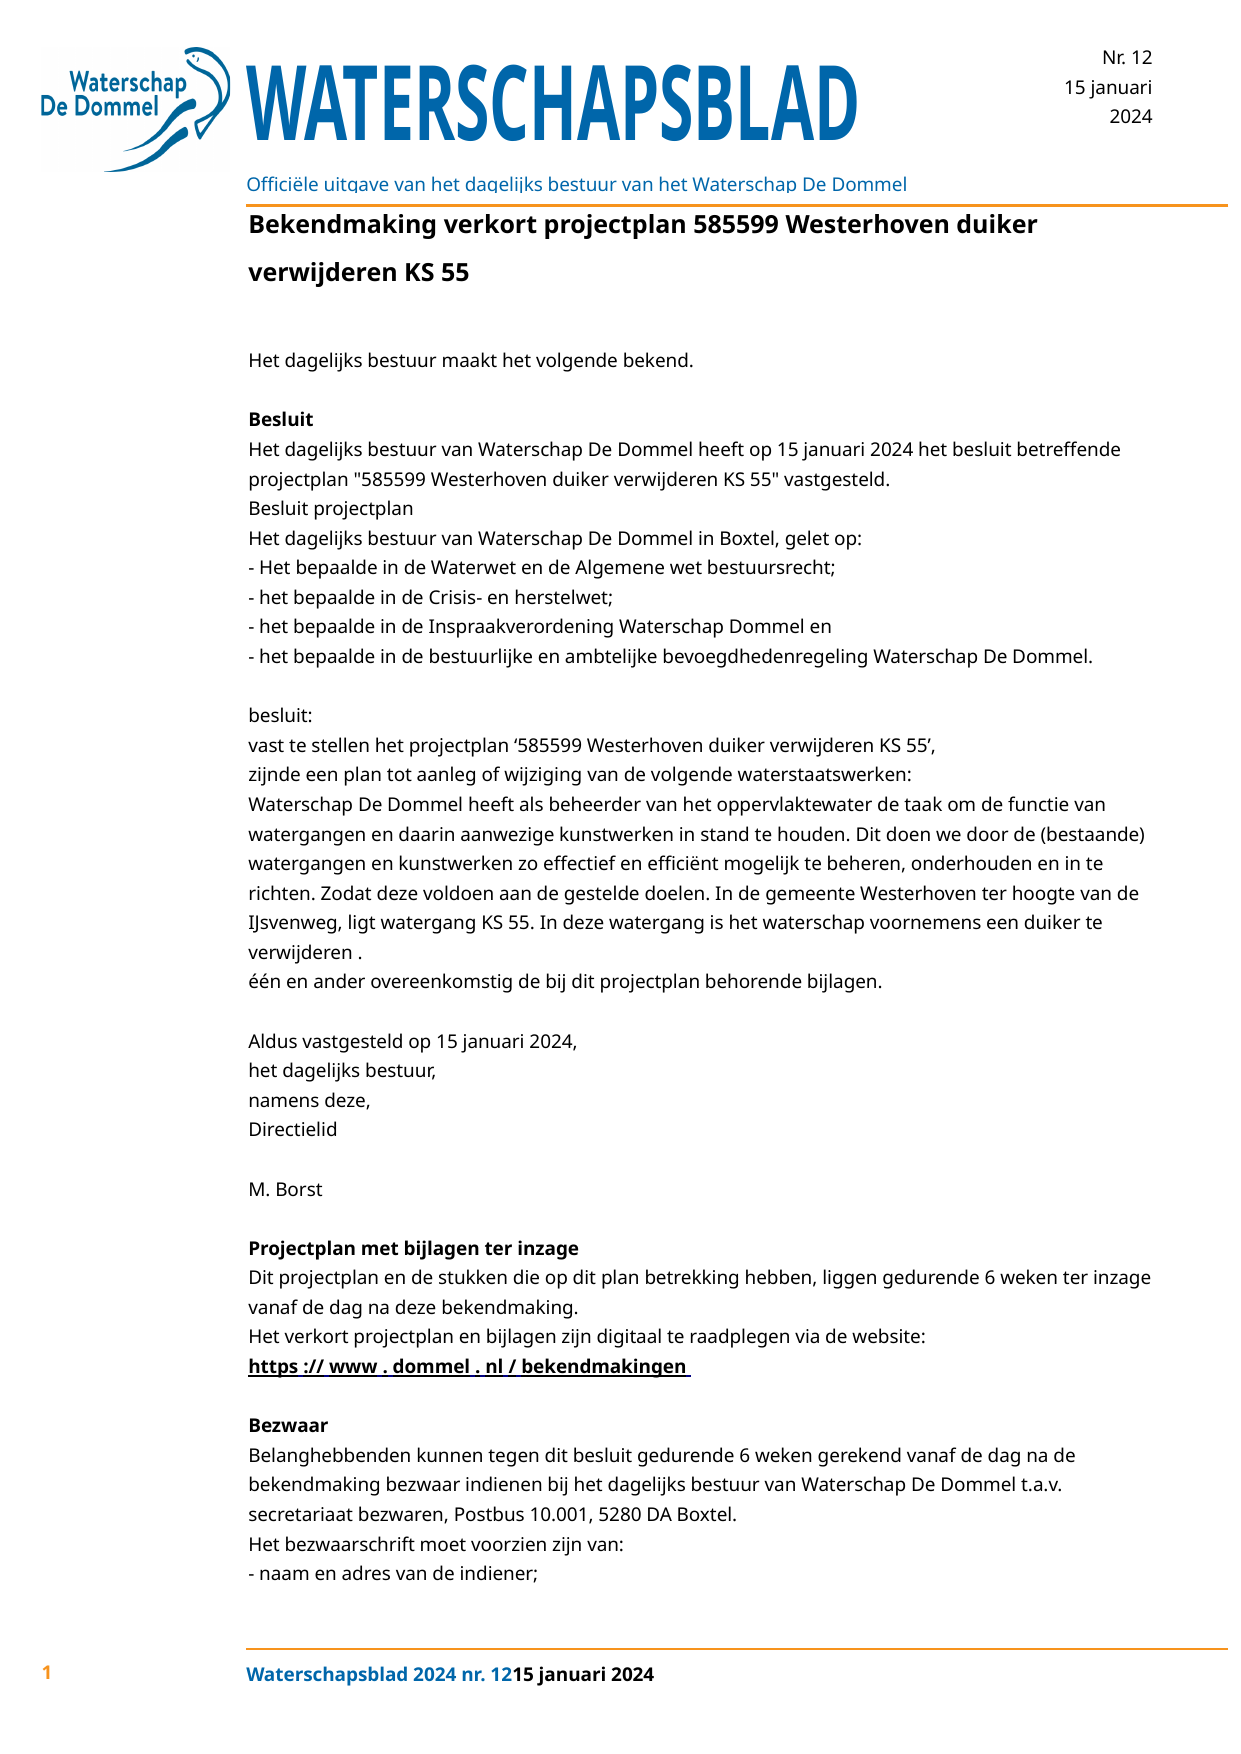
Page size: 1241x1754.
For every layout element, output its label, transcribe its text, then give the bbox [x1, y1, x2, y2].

text Bezwaar [248, 1412, 1152, 1438]
picture [41, 47, 231, 172]
text M. Borst [248, 1176, 1152, 1202]
text besluit: [248, 702, 1152, 728]
text namens deze, [248, 1087, 1152, 1113]
text het dagelijks bestuur, [248, 1057, 1152, 1083]
text Het bezwaarschrift moet voorzien zijn van: [248, 1531, 1152, 1557]
text Besluit projectplan [248, 495, 1152, 521]
text ‑ het bepaalde in de Crisis‑ en herstelwet; [248, 584, 1152, 610]
text Belanghebbenden kunnen tegen dit besluit gedurende 6 weken gerekend vanaf de dag na de bekendmaking bezwaar indienen bij het dagelijks bestuur van Waterschap De Dommel t.a.v. secretariaat bezwaren, Postbus 10.001, 5280 DA Boxtel. [248, 1442, 1152, 1527]
text https :// www . dommel . nl / bekendmakingen [248, 1353, 1152, 1379]
text Het dagelijks bestuur van Waterschap De Dommel in Boxtel, gelet op: [248, 525, 1152, 551]
text Bekendmaking verkort projectplan 585599 Westerhoven duiker verwijderen KS 55 [248, 207, 1152, 288]
text één en ander overeenkomstig de bij dit projectplan behorende bijlagen. [248, 969, 1152, 994]
text ‑ het bepaalde in de bestuurlijke en ambtelijke bevoegdhedenregeling Waterschap De Dommel. [248, 643, 1152, 669]
text Het dagelijks bestuur van Waterschap De Dommel heeft op 15 januari 2024 het besluit betreffende projectplan "585599 Westerhoven duiker verwijderen KS 55" vastgesteld. [248, 436, 1152, 492]
picture [198, 118, 210, 131]
text zijnde een plan tot aanleg of wijziging van de volgende waterstaatswerken: [248, 762, 1152, 787]
text Het dagelijks bestuur maakt het volgende bekend. [248, 347, 1152, 373]
text ‑ Het bepaalde in de Waterwet en de Algemene wet bestuursrecht; [248, 554, 1152, 580]
text ‑ het bepaalde in de Inspraakverordening Waterschap Dommel en [248, 614, 1152, 639]
picture [45, 99, 51, 111]
text Dit projectplan en de stukken die op dit plan betrekking hebben, liggen gedurende 6 weken ter inzage vanaf de dag na deze bekendmaking. [248, 1264, 1152, 1320]
text Het verkort projectplan en bijlagen zijn digitaal te raadplegen via de website: [248, 1324, 1152, 1349]
text ‑ naam en adres van de indiener; [248, 1560, 1152, 1586]
text vast te stellen het projectplan ‘585599 Westerhoven duiker verwijderen KS 55’, [248, 732, 1152, 758]
text Besluit [248, 407, 1152, 432]
picture [204, 47, 231, 76]
text Waterschap De Dommel heeft als beheerder van het oppervlaktewater de taak om de functie van watergangen en daarin aanwezige kunstwerken in stand te houden. Dit doen we door de (bestaande) watergangen en kunstwerken zo effectief en efficiënt mogelijk te beheren, onderhouden en in te richten. Zodat deze voldoen aan de gestelde doelen. In de gemeente Westerhoven ter hoogte van de IJsvenweg, ligt watergang KS 55. In deze watergang is het waterschap voornemens een duiker te verwijderen . [248, 791, 1152, 965]
text Aldus vastgesteld op 15 januari 2024, [248, 1028, 1152, 1054]
text Directielid [248, 1117, 1152, 1142]
text Projectplan met bijlagen ter inzage [248, 1235, 1152, 1261]
